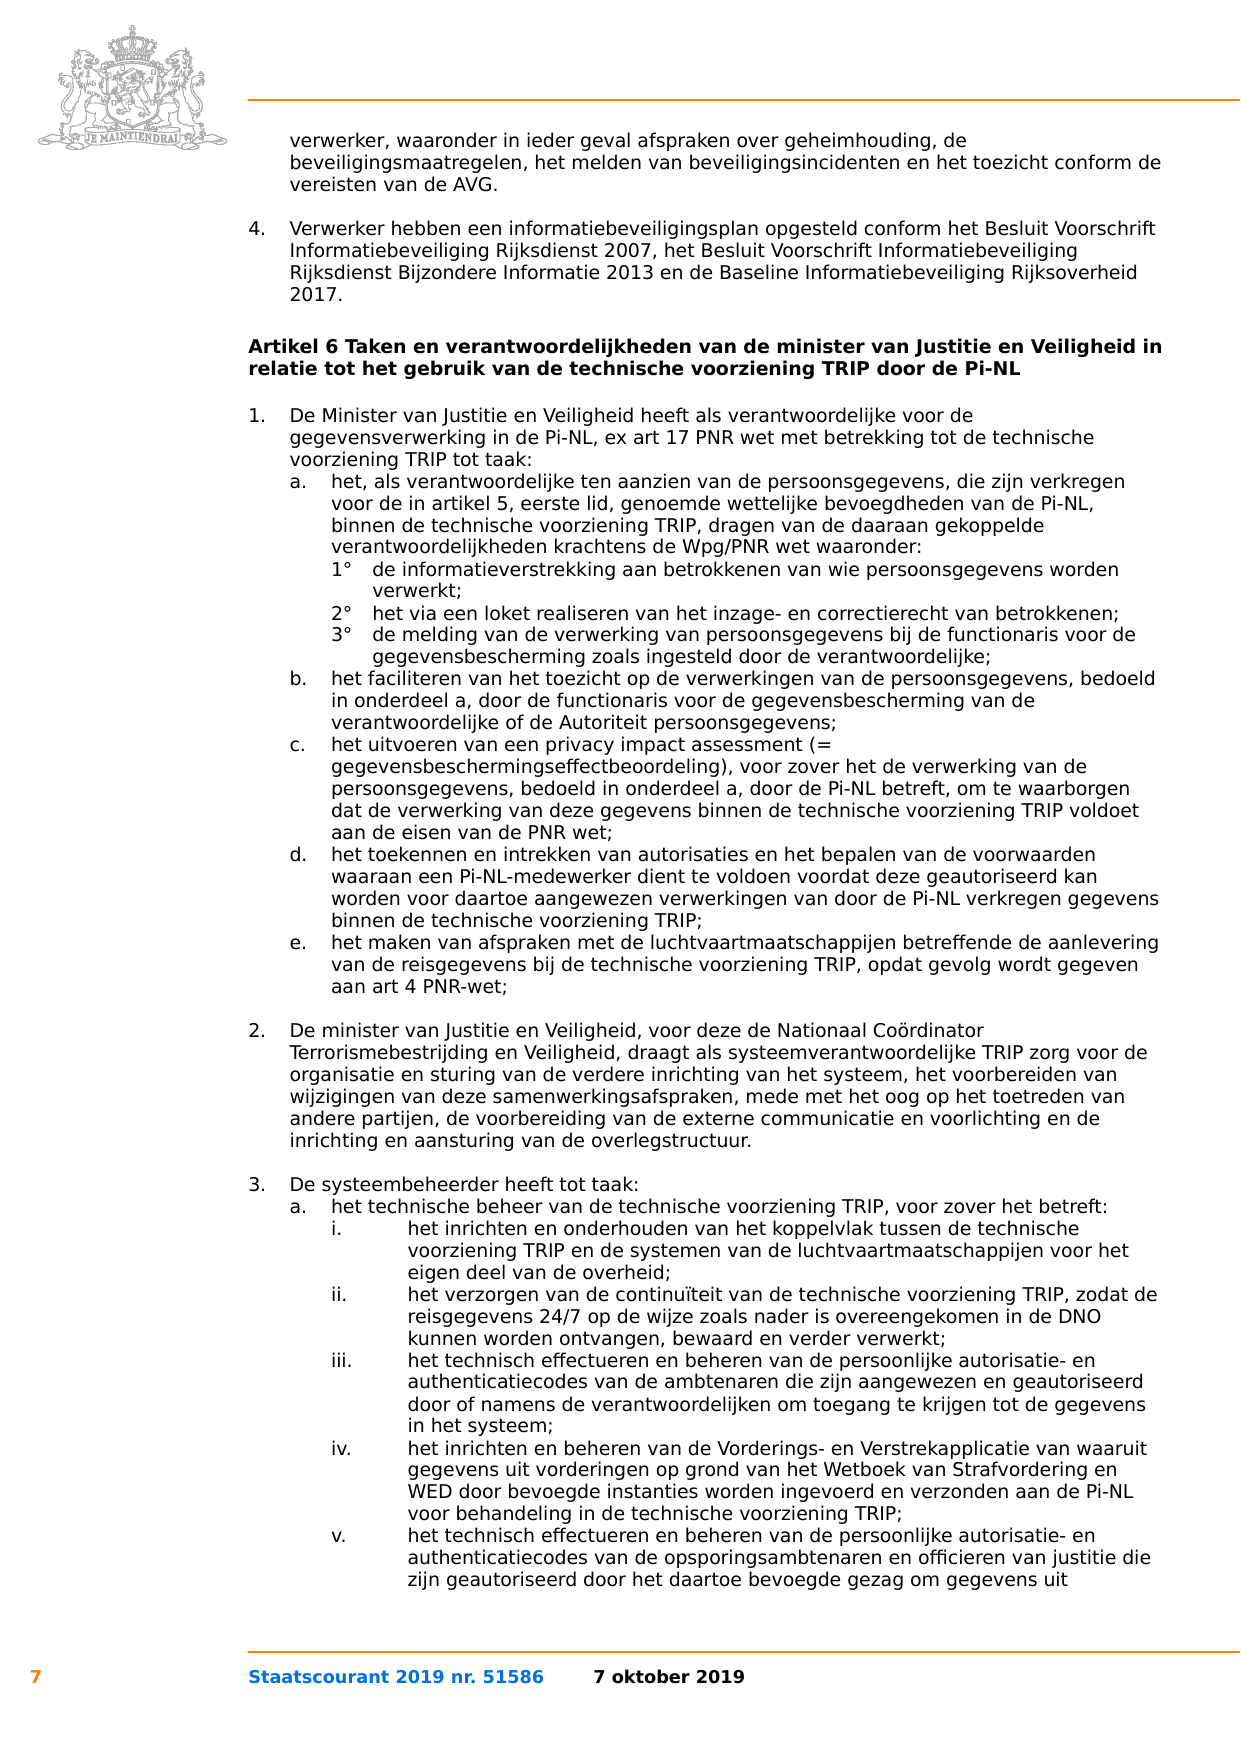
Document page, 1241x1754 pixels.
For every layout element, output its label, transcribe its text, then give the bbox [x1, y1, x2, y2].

text 3. De systeembeheerder heeft tot taak: [248, 1174, 1163, 1196]
text 2. De minister van Justitie en Veiligheid, voor deze de Nationaal Coördinator Terrorismebestrijding en Veiligheid, draagt als systeemverantwoordelijke TRIP zorg voor de organisatie en sturing van de verdere inrichting van het systeem, het voorbereiden van wijzigingen van deze samenwerkingsafspraken, mede met het oog op het toetreden van andere partijen, de voorbereiding van de externe communicatie en voorlichting en de inrichting en aansturing van de overlegstructuur. [248, 1020, 1163, 1152]
text verwerker, waaronder in ieder geval afspraken over geheimhouding, de beveiligingsmaatregelen, het melden van beveiligingsincidenten en het toezicht conform de vereisten van de AVG. [248, 130, 1163, 196]
text c. het uitvoeren van een privacy impact assessment (= gegevensbeschermingseffectbeoordeling), voor zover het de verwerking van de persoonsgegevens, bedoeld in onderdeel a, door de Pi-NL betreft, om te waarborgen dat de verwerking van deze gegevens binnen de technische voorziening TRIP voldoet aan de eisen van de PNR wet; [289, 734, 1163, 844]
text e. het maken van afspraken met de luchtvaartmaatschappijen betreffende de aanlevering van de reisgegevens bij de technische voorziening TRIP, opdat gevolg wordt gegeven aan art 4 PNR-wet; [289, 932, 1163, 998]
text a. het, als verantwoordelijke ten aanzien van de persoonsgegevens, die zijn verkregen voor de in artikel 5, eerste lid, genoemde wettelijke bevoegdheden van de Pi-NL, binnen de technische voorziening TRIP, dragen van de daaraan gekoppelde verantwoordelijkheden krachtens de Wpg/PNR wet waaronder: [289, 471, 1163, 558]
picture [38, 25, 227, 150]
text d. het toekennen en intrekken van autorisaties en het bepalen van de voorwaarden waaraan een Pi-NL-medewerker dient te voldoen voordat deze geautoriseerd kan worden voor daartoe aangewezen verwerkingen van door de Pi-NL verkregen gegevens binnen de technische voorziening TRIP; [289, 844, 1163, 932]
text 2° het via een loket realiseren van het inzage- en correctierecht van betrokkenen; [331, 602, 1163, 624]
text 1° de informatieverstrekking aan betrokkenen van wie persoonsgegevens worden verwerkt; [331, 558, 1163, 602]
text b. het faciliteren van het toezicht op de verwerkingen van de persoonsgegevens, bedoeld in onderdeel a, door de functionaris voor de gegevensbescherming van de verantwoordelijke of de Autoriteit persoonsgegevens; [289, 668, 1163, 734]
text 4. Verwerker hebben een informatiebeveiligingsplan opgesteld conform het Besluit Voorschrift Informatiebeveiliging Rijksdienst 2007, het Besluit Voorschrift Informatiebeveiliging Rijksdienst Bijzondere Informatie 2013 en de Baseline Informatiebeveiliging Rijksoverheid 2017. [248, 218, 1163, 306]
text i. het inrichten en onderhouden van het koppelvlak tussen de technische voorziening TRIP en de systemen van de luchtvaartmaatschappijen voor het eigen deel van de overheid; [331, 1218, 1163, 1283]
text 1. De Minister van Justitie en Veiligheid heeft als verantwoordelijke voor de gegevensverwerking in de Pi-NL, ex art 17 PNR wet met betrekking tot de technische voorziening TRIP tot taak: [248, 404, 1163, 471]
text v. het technisch effectueren en beheren van de persoonlijke autorisatie- en authenticatiecodes van de opsporingsambtenaren en officieren van justitie die zijn geautoriseerd door het daartoe bevoegde gezag om gegevens uit [331, 1525, 1163, 1591]
text 3° de melding van de verwerking van persoonsgegevens bij de functionaris voor de gegevensbescherming zoals ingesteld door de verantwoordelijke; [331, 624, 1163, 668]
text iii. het technisch effectueren en beheren van de persoonlijke autorisatie- en authenticatiecodes van de ambtenaren die zijn aangewezen en geautoriseerd door of namens de verantwoordelijken om toegang te krijgen tot de gegevens in het systeem; [331, 1349, 1163, 1437]
text iv. het inrichten en beheren van de Vorderings- en Verstrekapplicatie van waaruit gegevens uit vorderingen op grond van het Wetboek van Strafvordering en WED door bevoegde instanties worden ingevoerd en verzonden aan de Pi-NL voor behandeling in de technische voorziening TRIP; [331, 1437, 1163, 1525]
subtitle Artikel 6 Taken en verantwoordelijkheden van de minister van Justitie en Veiligheid in relatie tot het gebruik van de technische voorziening TRIP door de Pi-NL [248, 336, 1163, 379]
text ii. het verzorgen van de continuïteit van de technische voorziening TRIP, zodat de reisgegevens 24/7 op de wijze zoals nader is overeengekomen in de DNO kunnen worden ontvangen, bewaard en verder verwerkt; [331, 1283, 1163, 1349]
text a. het technische beheer van de technische voorziening TRIP, voor zover het betreft: [289, 1196, 1163, 1218]
